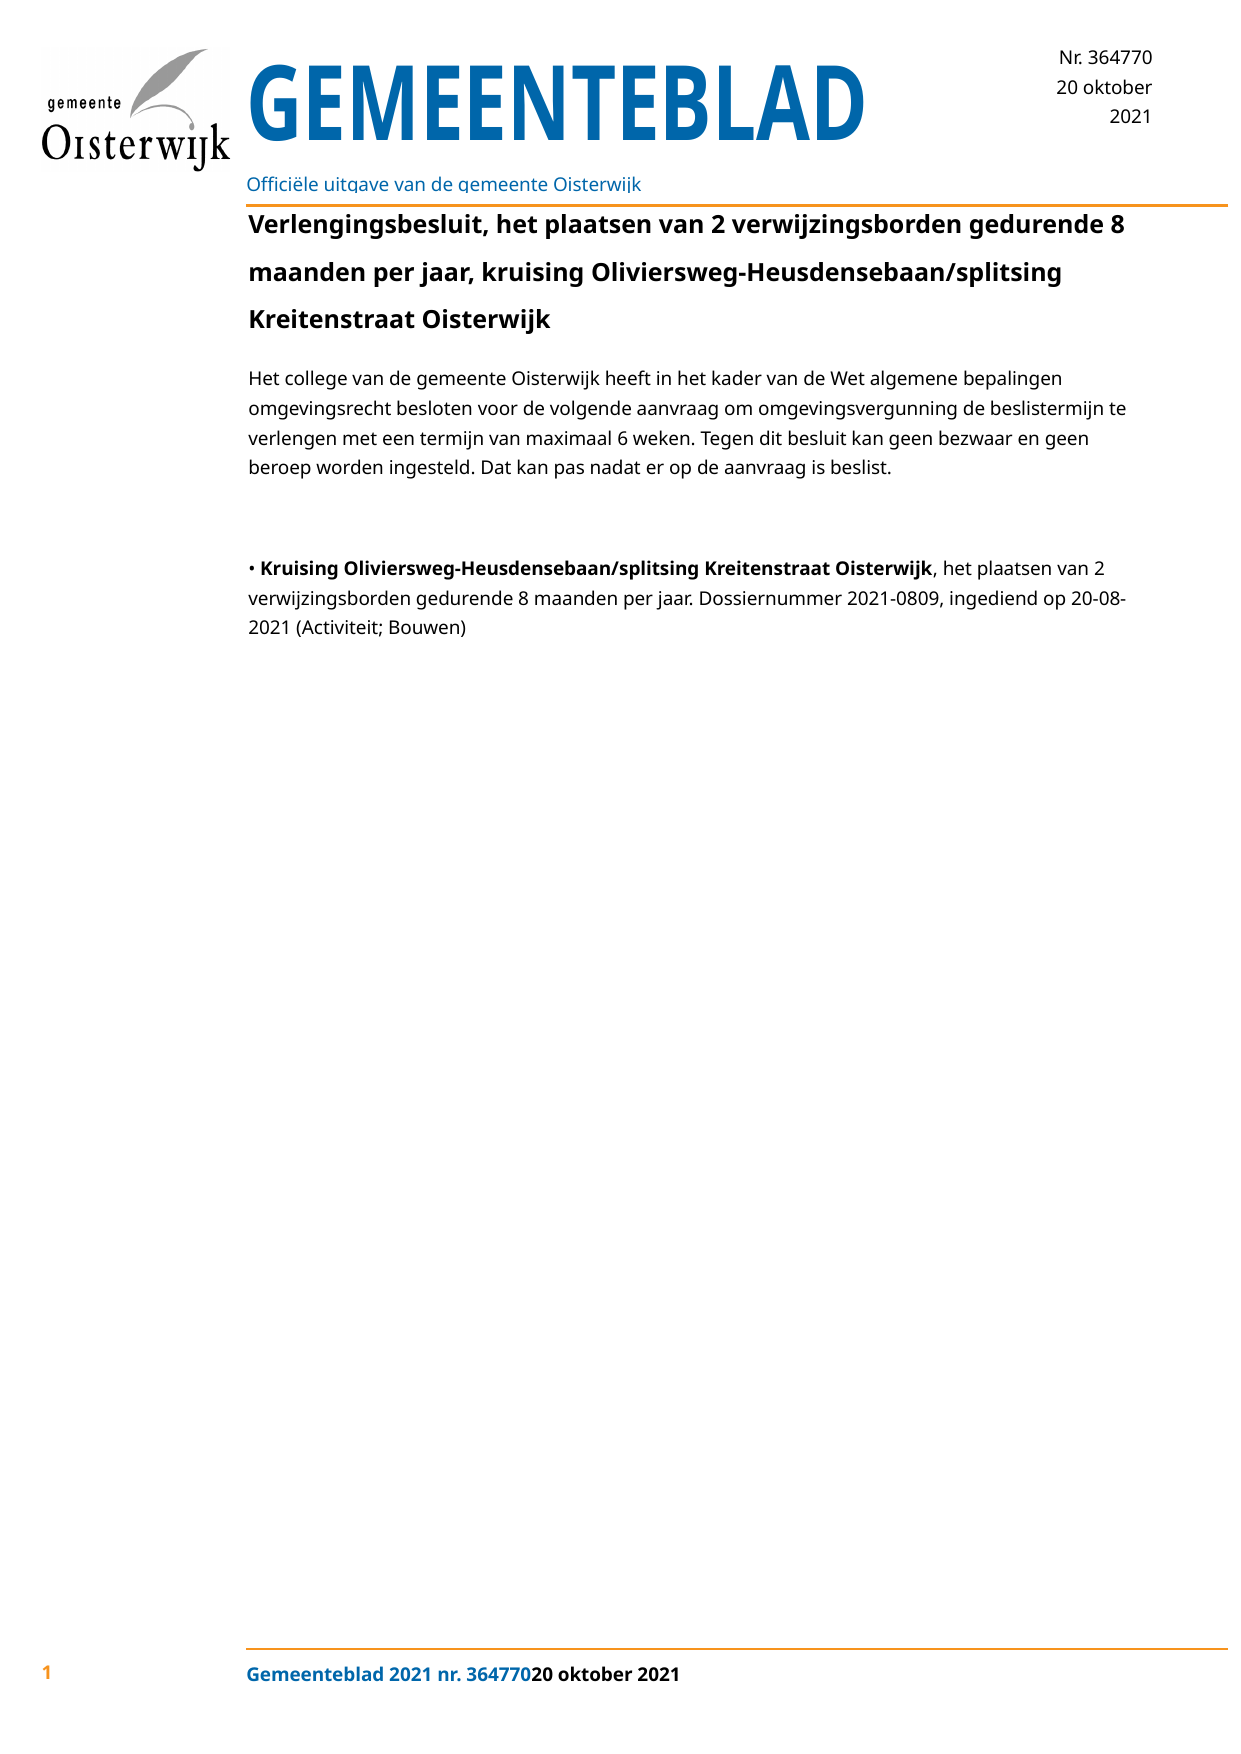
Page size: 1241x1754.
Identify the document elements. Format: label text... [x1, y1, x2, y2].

text Verlengingsbesluit, het plaatsen van 2 verwijzingsborden gedurende 8 maanden per jaar, kruising Oliviersweg-Heusdensebaan/splitsing Kreitenstraat Oisterwijk [248, 207, 1152, 336]
picture [41, 47, 231, 172]
text • Kruising Oliviersweg-Heusdensebaan/splitsing Kreitenstraat Oisterwijk, het plaatsen van 2 verwijzingsborden gedurende 8 maanden per jaar. Dossiernummer 2021-0809, ingediend op 20-08-2021 (Activiteit; Bouwen) [248, 555, 1152, 640]
text Het college van de gemeente Oisterwijk heeft in het kader van de Wet algemene bepalingen omgevingsrecht besloten voor de volgende aanvraag om omgevingsvergunning de beslistermijn te verlengen met een termijn van maximaal 6 weken. Tegen dit besluit kan geen bezwaar en geen beroep worden ingesteld. Dat kan pas nadat er op de aanvraag is beslist. [248, 366, 1152, 480]
